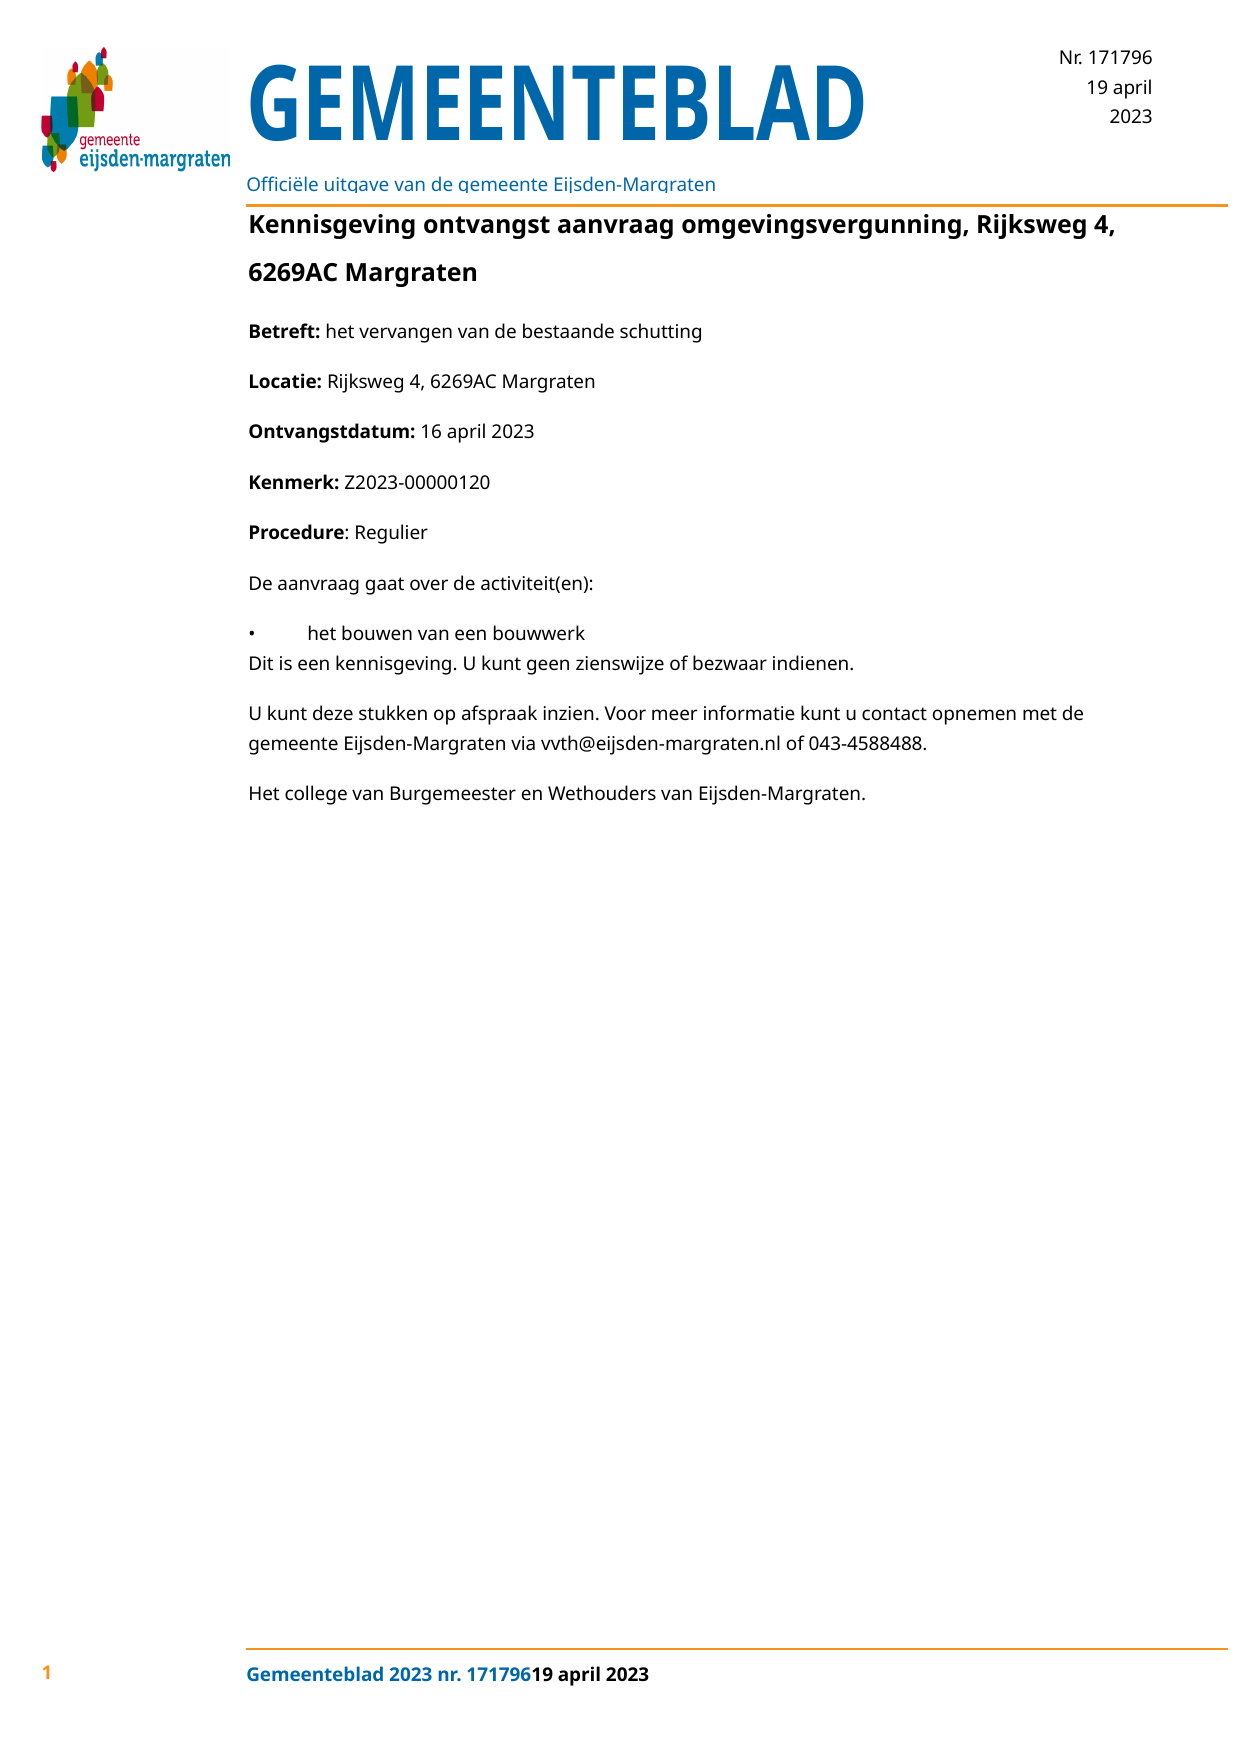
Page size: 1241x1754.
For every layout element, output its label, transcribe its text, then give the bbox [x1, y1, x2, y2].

text Procedure: Regulier [248, 519, 1152, 545]
text U kunt deze stukken op afspraak inzien. Voor meer informatie kunt u contact opnemen met de gemeente Eijsden-Margraten via vvth@eijsden-margraten.nl of 043-4588488. [248, 700, 1152, 756]
list het bouwen van een bouwwerk [248, 620, 1152, 646]
picture [41, 47, 231, 172]
text Dit is een kennisgeving. U kunt geen zienswijze of bezwaar indienen. [248, 650, 1152, 676]
text De aanvraag gaat over de activiteit(en): [248, 570, 1152, 596]
text Kenmerk: Z2023-00000120 [248, 469, 1152, 495]
text Ontvangstdatum: 16 april 2023 [248, 419, 1152, 444]
text Het college van Burgemeester en Wethouders van Eijsden-Margraten. [248, 780, 1152, 806]
text Kennisgeving ontvangst aanvraag omgevingsvergunning, Rijksweg 4, 6269AC Margraten [248, 207, 1152, 288]
text Betreft: het vervangen van de bestaande schutting [248, 318, 1152, 344]
text Locatie: Rijksweg 4, 6269AC Margraten [248, 368, 1152, 394]
